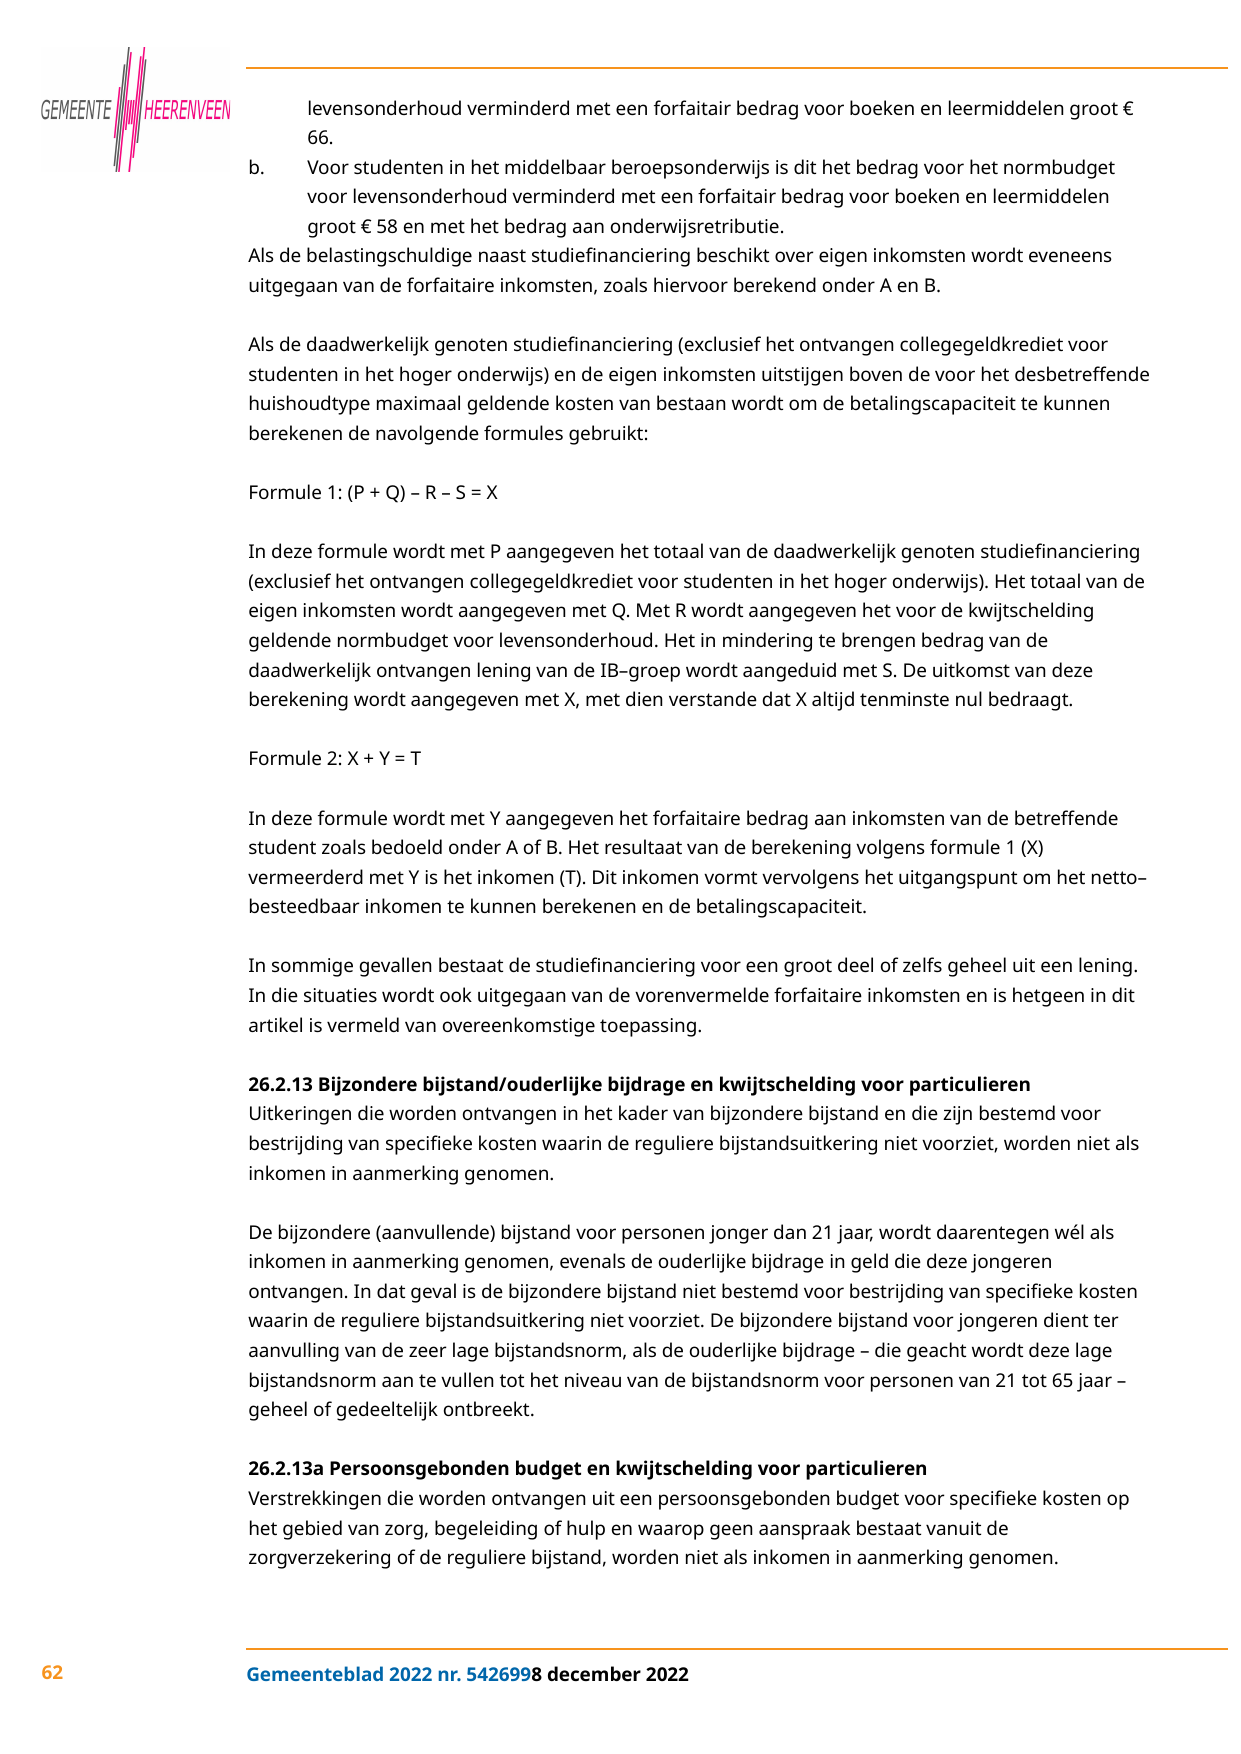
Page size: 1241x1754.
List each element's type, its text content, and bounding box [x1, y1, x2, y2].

text In sommige gevallen bestaat de studiefinanciering voor een groot deel of zelfs geheel uit een lening. In die situaties wordt ook uitgegaan van de vorenvermelde forfaitaire inkomsten en is hetgeen in dit artikel is vermeld van overeenkomstige toepassing. [248, 953, 1152, 1038]
text Als de daadwerkelijk genoten studiefinanciering (exclusief het ontvangen collegegeldkrediet voor studenten in het hoger onderwijs) en de eigen inkomsten uitstijgen boven de voor het desbetreffende huishoudtype maximaal geldende kosten van bestaan wordt om de betalingscapaciteit te kunnen berekenen de navolgende formules gebruikt: [248, 331, 1152, 446]
text 26.2.13a Persoonsgebonden budget en kwijtschelding voor particulieren [248, 1456, 1152, 1481]
picture [41, 47, 231, 172]
text Als de belastingschuldige naast studiefinanciering beschikt over eigen inkomsten wordt eveneens uitgegaan van de forfaitaire inkomsten, zoals hiervoor berekend onder A en B. [248, 243, 1152, 298]
text In deze formule wordt met P aangegeven het totaal van de daadwerkelijk genoten studiefinanciering (exclusief het ontvangen collegegeldkrediet voor studenten in het hoger onderwijs). Het totaal van de eigen inkomsten wordt aangegeven met Q. Met R wordt aangegeven het voor de kwijtschelding geldende normbudget voor levensonderhoud. Het in mindering te brengen bedrag van de daadwerkelijk ontvangen lening van de IB–groep wordt aangeduid met S. De uitkomst van deze berekening wordt aangegeven met X, met dien verstande dat X altijd tenminste nul bedraagt. [248, 538, 1152, 712]
text Verstrekkingen die worden ontvangen uit een persoonsgebonden budget voor specifieke kosten op het gebied van zorg, begeleiding of hulp en waarop geen aanspraak bestaat vanuit de zorgverzekering of de reguliere bijstand, worden niet als inkomen in aanmerking genomen. [248, 1485, 1152, 1570]
text In deze formule wordt met Y aangegeven het forfaitaire bedrag aan inkomsten van de betreffende student zoals bedoeld onder A of B. Het resultaat van de berekening volgens formule 1 (X) vermeerderd met Y is het inkomen (T). Dit inkomen vormt vervolgens het uitgangspunt om het netto–besteedbaar inkomen te kunnen berekenen en de betalingscapaciteit. [248, 805, 1152, 919]
text Formule 1: (P + Q) – R – S = X [248, 479, 1152, 505]
list levensonderhoud verminderd met een forfaitair bedrag voor boeken en leermiddelen groot € 66. [248, 95, 1152, 150]
text Formule 2: X + Y = T [248, 746, 1152, 771]
list Voor studenten in het middelbaar beroepsonderwijs is dit het bedrag voor het normbudget voor levensonderhoud verminderd met een forfaitair bedrag voor boeken en leermiddelen groot € 58 en met het bedrag aan onderwijsretributie. [248, 154, 1152, 239]
text Uitkeringen die worden ontvangen in het kader van bijzondere bijstand en die zijn bestemd voor bestrijding van specifieke kosten waarin de reguliere bijstandsuitkering niet voorziet, worden niet als inkomen in aanmerking genomen. [248, 1101, 1152, 1186]
text 26.2.13 Bijzondere bijstand/ouderlijke bijdrage en kwijtschelding voor particulieren [248, 1071, 1152, 1097]
text De bijzondere (aanvullende) bijstand voor personen jonger dan 21 jaar, wordt daarentegen wél als inkomen in aanmerking genomen, evenals de ouderlijke bijdrage in geld die deze jongeren ontvangen. In dat geval is de bijzondere bijstand niet bestemd voor bestrijding van specifieke kosten waarin de reguliere bijstandsuitkering niet voorziet. De bijzondere bijstand voor jongeren dient ter aanvulling van de zeer lage bijstandsnorm, als de ouderlijke bijdrage – die geacht wordt deze lage bijstandsnorm aan te vullen tot het niveau van de bijstandsnorm voor personen van 21 tot 65 jaar – geheel of gedeeltelijk ontbreekt. [248, 1219, 1152, 1422]
